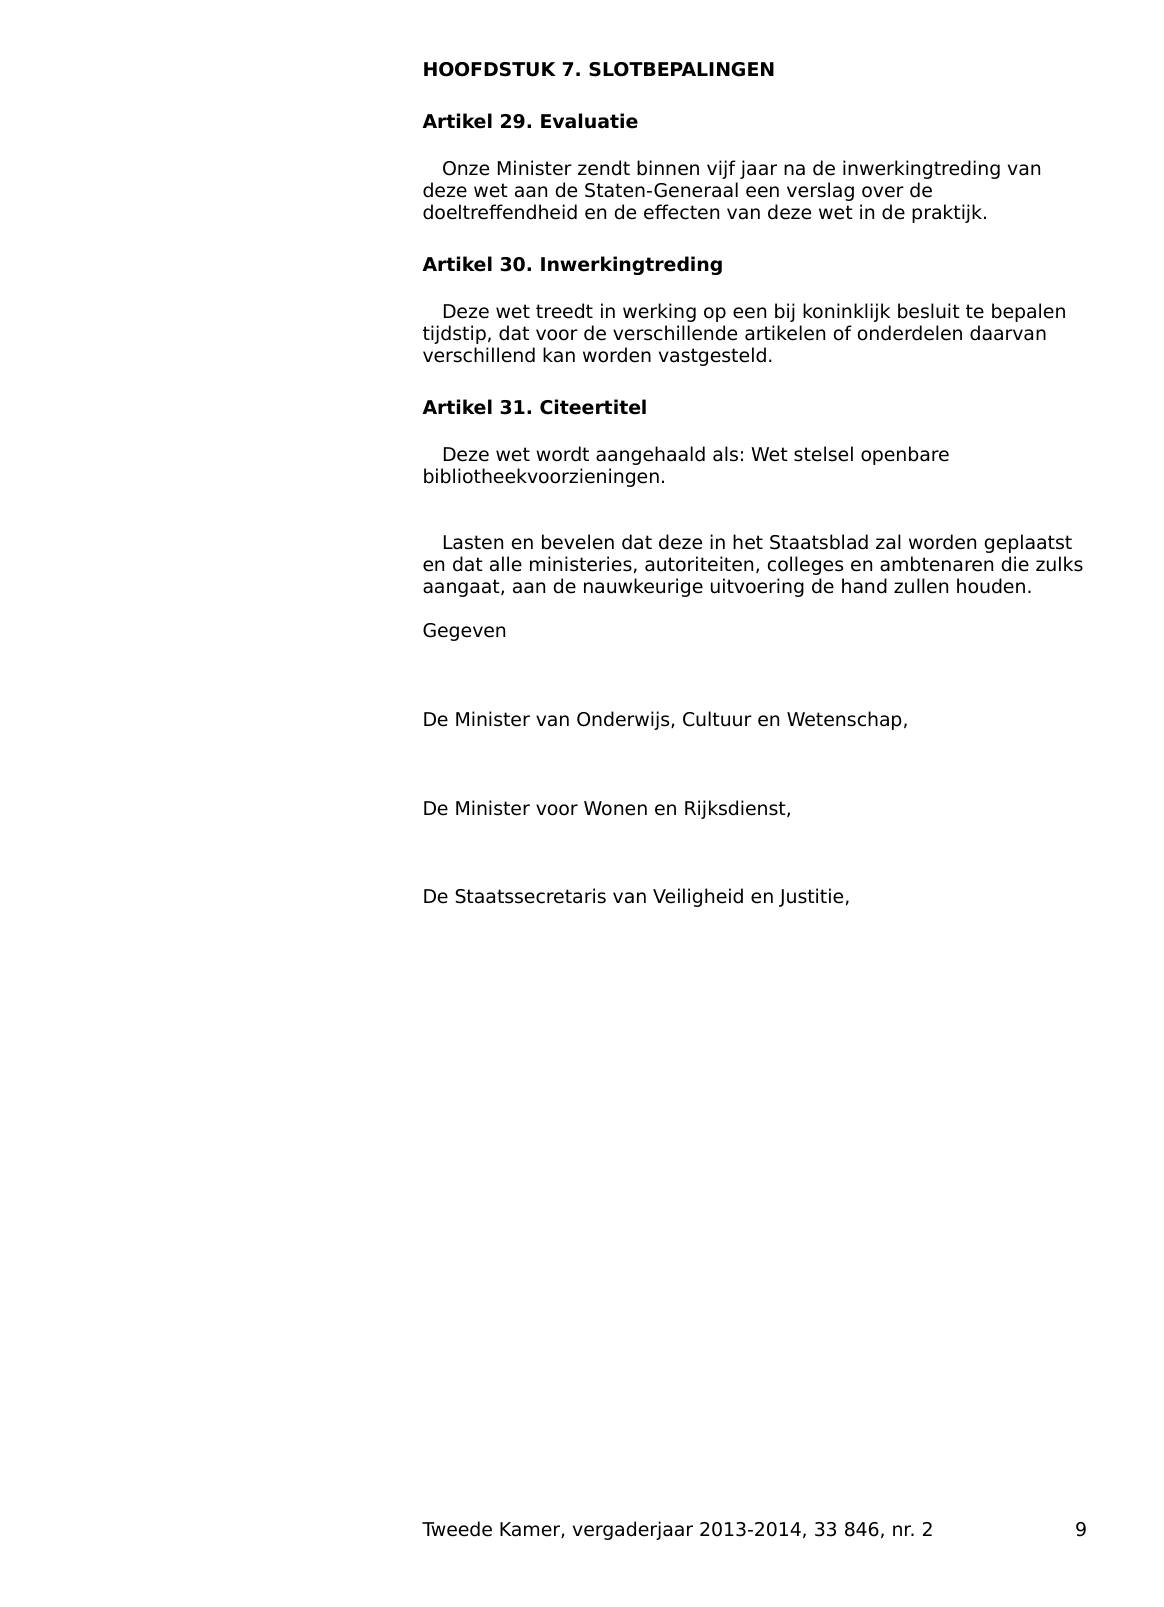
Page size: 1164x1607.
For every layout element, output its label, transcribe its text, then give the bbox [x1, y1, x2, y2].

text Deze wet treedt in werking op een bij koninklijk besluit te bepalen tijdstip, dat voor de verschillende artikelen of onderdelen daarvan verschillend kan worden vastgesteld. [422, 301, 1087, 367]
text Lasten en bevelen dat deze in het Staatsblad zal worden geplaatst en dat alle ministeries, autoriteiten, colleges en ambtenaren die zulks aangaat, aan de nauwkeurige uitvoering de hand zullen houden. [422, 532, 1087, 598]
subtitle HOOFDSTUK 7. SLOTBEPALINGEN [422, 59, 1087, 81]
text Onze Minister zendt binnen vijf jaar na de inwerkingtreding van deze wet aan de Staten-Generaal een verslag over de doeltreffendheid en de effecten van deze wet in de praktijk. [422, 158, 1087, 224]
subtitle Artikel 31. Citeertitel [422, 397, 1087, 419]
text De Minister voor Wonen en Rijksdienst, [422, 797, 1087, 819]
text Gegeven [422, 620, 1087, 642]
subtitle Artikel 30. Inwerkingtreding [422, 254, 1087, 276]
subtitle Artikel 29. Evaluatie [422, 111, 1087, 133]
text De Staatssecretaris van Veiligheid en Justitie, [422, 886, 1087, 908]
text De Minister van Onderwijs, Cultuur en Wetenschap, [422, 709, 1087, 731]
text Deze wet wordt aangehaald als: Wet stelsel openbare bibliotheekvoorzieningen. [422, 444, 1087, 488]
